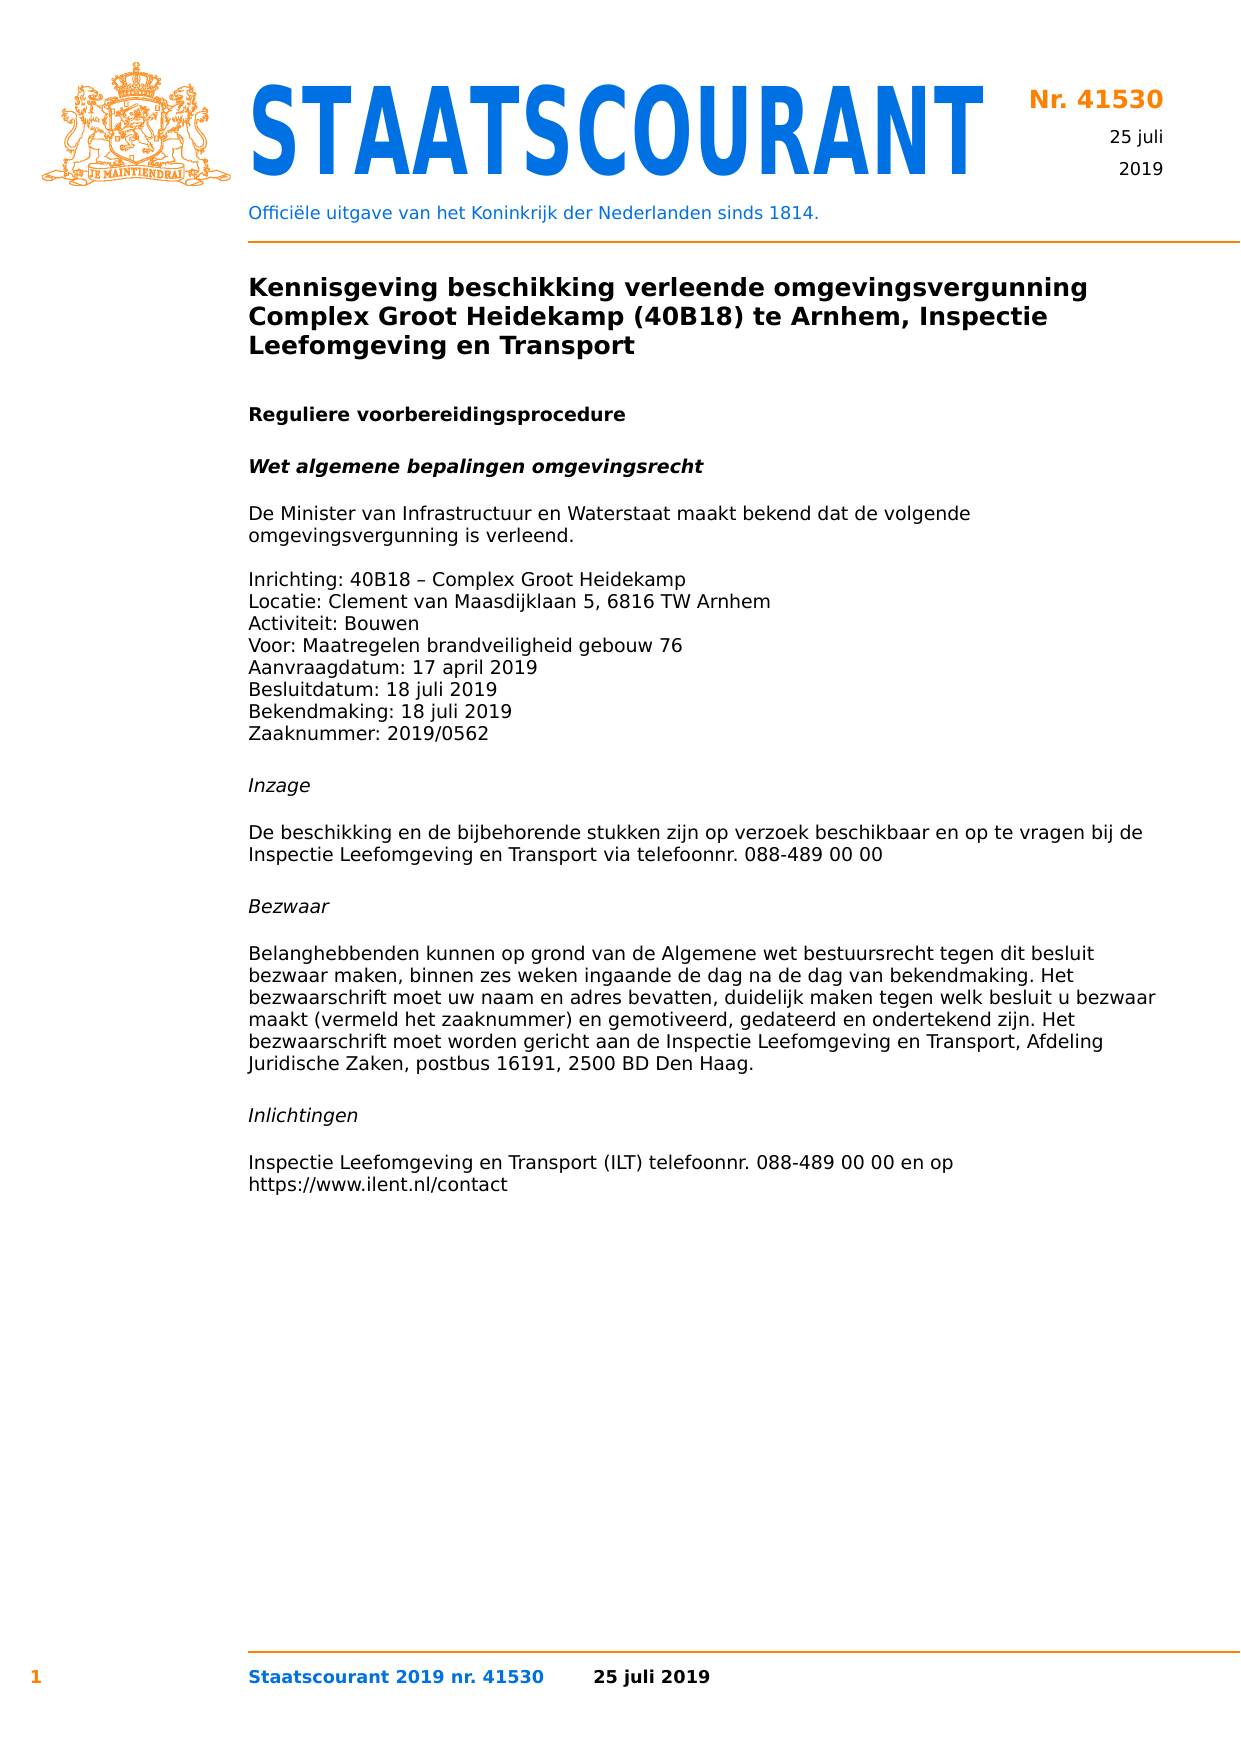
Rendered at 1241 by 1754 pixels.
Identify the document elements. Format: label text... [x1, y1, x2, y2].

table_cell 25 juli [998, 121, 1240, 153]
text De beschikking en de bijbehorende stukken zijn op verzoek beschikbaar en op te vragen bij de Inspectie Leefomgeving en Transport via telefoonnr. 088-489 00 00 [248, 822, 1163, 866]
text Besluitdatum: 18 juli 2019 [248, 679, 1163, 701]
subtitle Inzage [248, 775, 1163, 797]
text Bekendmaking: 18 juli 2019 [248, 701, 1163, 723]
text Inrichting: 40B18 – Complex Groot Heidekamp [248, 569, 1163, 591]
text Inspectie Leefomgeving en Transport (ILT) telefoonnr. 088-489 00 00 en op https://www.ilent.nl/contact [248, 1152, 1163, 1196]
text Voor: Maatregelen brandveiligheid gebouw 76 [248, 635, 1163, 657]
picture [41, 62, 231, 186]
table_header STAATSCOURANT [248, 62, 998, 203]
table_header [25, 62, 248, 241]
table_cell Officiële uitgave van het Koninkrijk der Nederlanden sinds 1814. [248, 203, 1240, 241]
subtitle Inlichtingen [248, 1105, 1163, 1127]
subtitle Wet algemene bepalingen omgevingsrecht [248, 456, 1163, 478]
text Aanvraagdatum: 17 april 2019 [248, 657, 1163, 679]
table_cell 2019 [998, 153, 1240, 203]
text Belanghebbenden kunnen op grond van de Algemene wet bestuursrecht tegen dit besluit bezwaar maken, binnen zes weken ingaande de dag na de dag van bekendmaking. Het bezwaarschrift moet uw naam en adres bevatten, duidelijk maken tegen welk besluit u bezwaar maakt (vermeld het zaaknummer) en gemotiveerd, gedateerd en ondertekend zijn. Het bezwaarschrift moet worden gericht aan de Inspectie Leefomgeving en Transport, Afdeling Juridische Zaken, postbus 16191, 2500 BD Den Haag. [248, 943, 1163, 1075]
text Activiteit: Bouwen [248, 613, 1163, 635]
text De Minister van Infrastructuur en Waterstaat maakt bekend dat de volgende omgevingsvergunning is verleend. [248, 503, 1163, 547]
subtitle Kennisgeving beschikking verleende omgevingsvergunning Complex Groot Heidekamp (40B18) te Arnhem, Inspectie Leefomgeving en Transport [248, 273, 1163, 361]
table_header Nr. 41530 [998, 62, 1240, 121]
text Locatie: Clement van Maasdijklaan 5, 6816 TW Arnhem [248, 591, 1163, 613]
subtitle Bezwaar [248, 896, 1163, 918]
text Zaaknummer: 2019/0562 [248, 723, 1163, 745]
subtitle Reguliere voorbereidingsprocedure [248, 404, 1163, 426]
